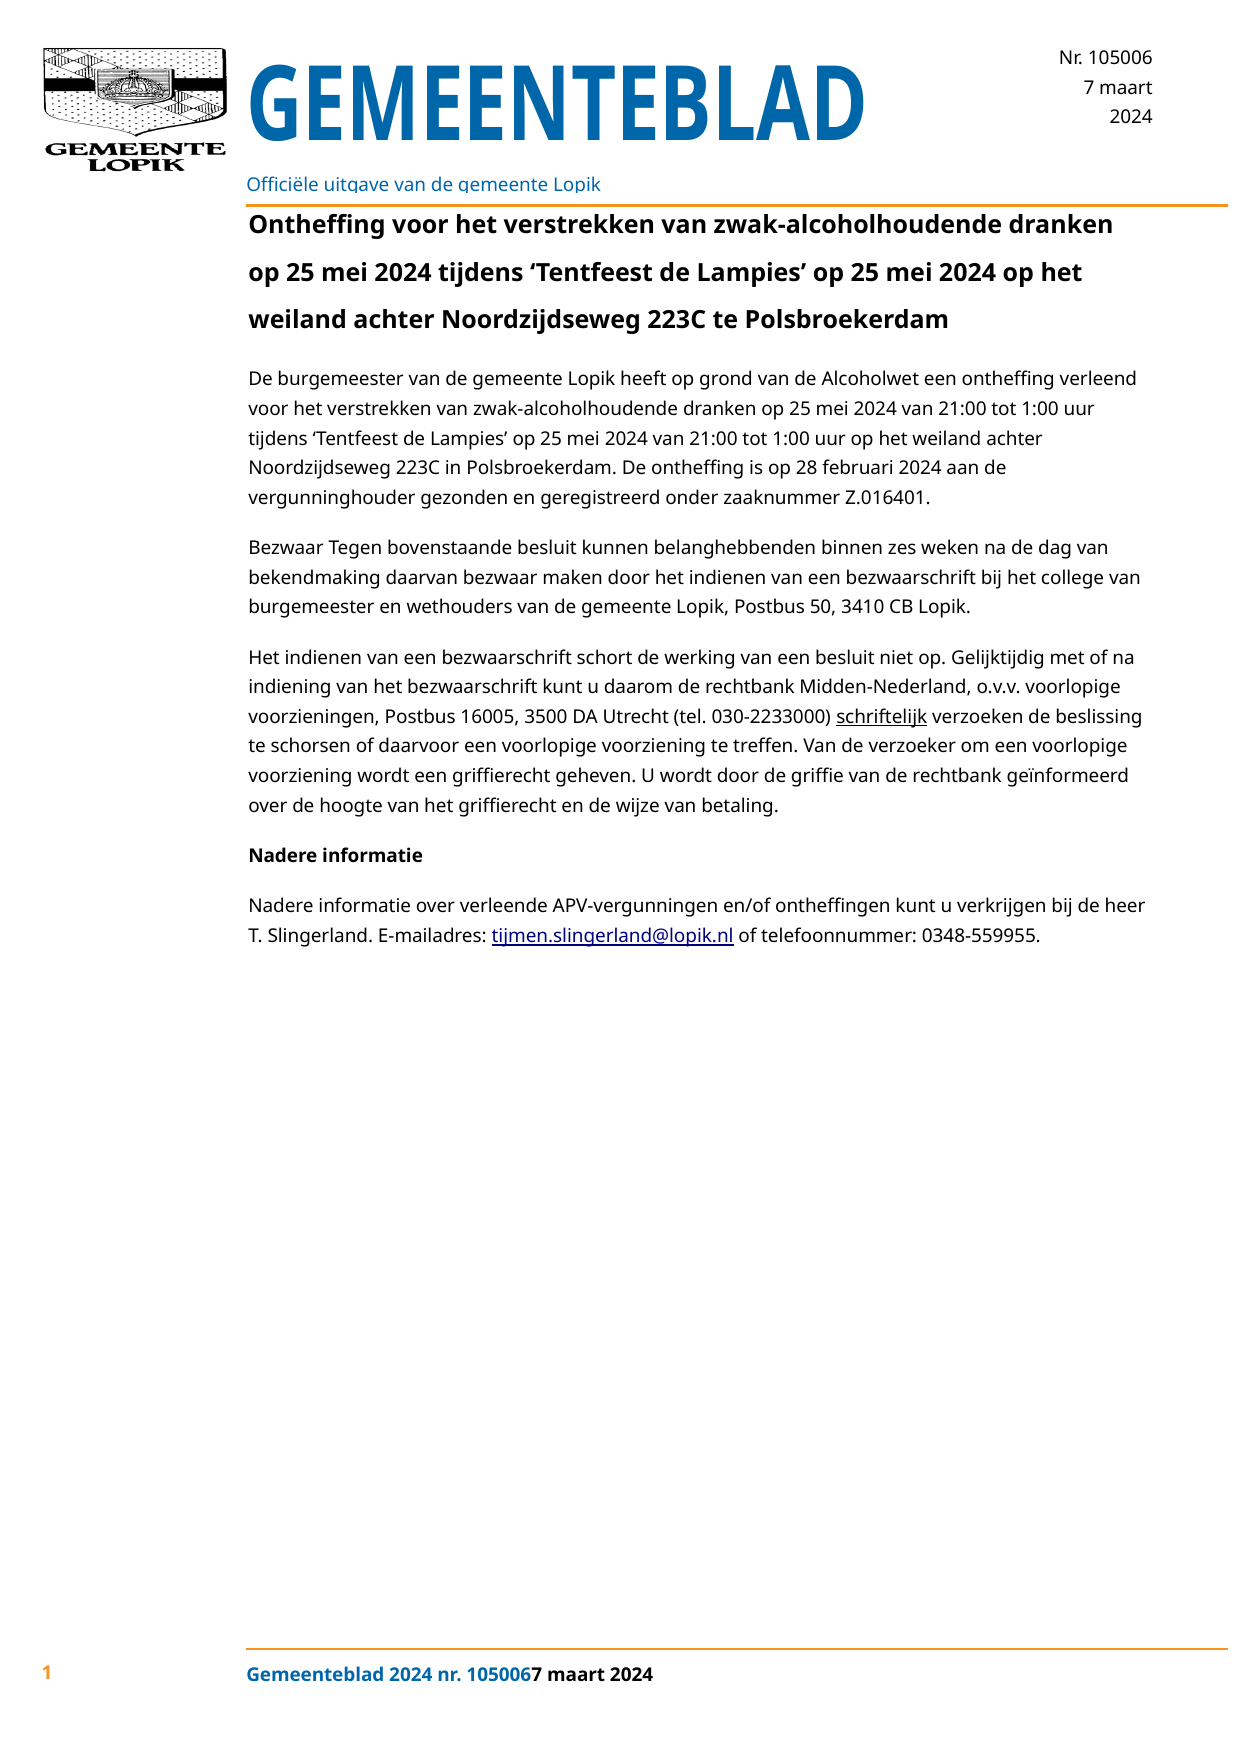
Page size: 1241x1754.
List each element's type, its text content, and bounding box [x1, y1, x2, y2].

text Nadere informatie [248, 842, 1152, 868]
text Nadere informatie over verleende APV-vergunningen en/of ontheffingen kunt u verkrijgen bij de heer T. Slingerland. E-mailadres: tijmen.slingerland@lopik.nl of telefoonnummer: 0348-559955. [248, 893, 1152, 948]
picture [41, 47, 231, 172]
text Ontheffing voor het verstrekken van zwak-alcoholhoudende dranken op 25 mei 2024 tijdens ‘Tentfeest de Lampies’ op 25 mei 2024 op het weiland achter Noordzijdseweg 223C te Polsbroekerdam [248, 207, 1152, 336]
text Het indienen van een bezwaarschrift schort de werking van een besluit niet op. Gelijktijdig met of na indiening van het bezwaarschrift kunt u daarom de rechtbank Midden-Nederland, o.v.v. voorlopige voorzieningen, Postbus 16005, 3500 DA Utrecht (tel. 030-2233000) schriftelijk verzoeken de beslissing te schorsen of daarvoor een voorlopige voorziening te treffen. Van de verzoeker om een voorlopige voorziening wordt een griffierecht geheven. U wordt door de griffie van de rechtbank geïnformeerd over de hoogte van het griffierecht en de wijze van betaling. [248, 644, 1152, 817]
text De burgemeester van de gemeente Lopik heeft op grond van de Alcoholwet een ontheffing verleend voor het verstrekken van zwak-alcoholhoudende dranken op 25 mei 2024 van 21:00 tot 1:00 uur tijdens ‘Tentfeest de Lampies’ op 25 mei 2024 van 21:00 tot 1:00 uur op het weiland achter Noordzijdseweg 223C in Polsbroekerdam. De ontheffing is op 28 februari 2024 aan de vergunninghouder gezonden en geregistreerd onder zaaknummer Z.016401. [248, 366, 1152, 509]
text Bezwaar Tegen bovenstaande besluit kunnen belanghebbenden binnen zes weken na de dag van bekendmaking daarvan bezwaar maken door het indienen van een bezwaarschrift bij het college van burgemeester en wethouders van de gemeente Lopik, Postbus 50, 3410 CB Lopik. [248, 534, 1152, 619]
